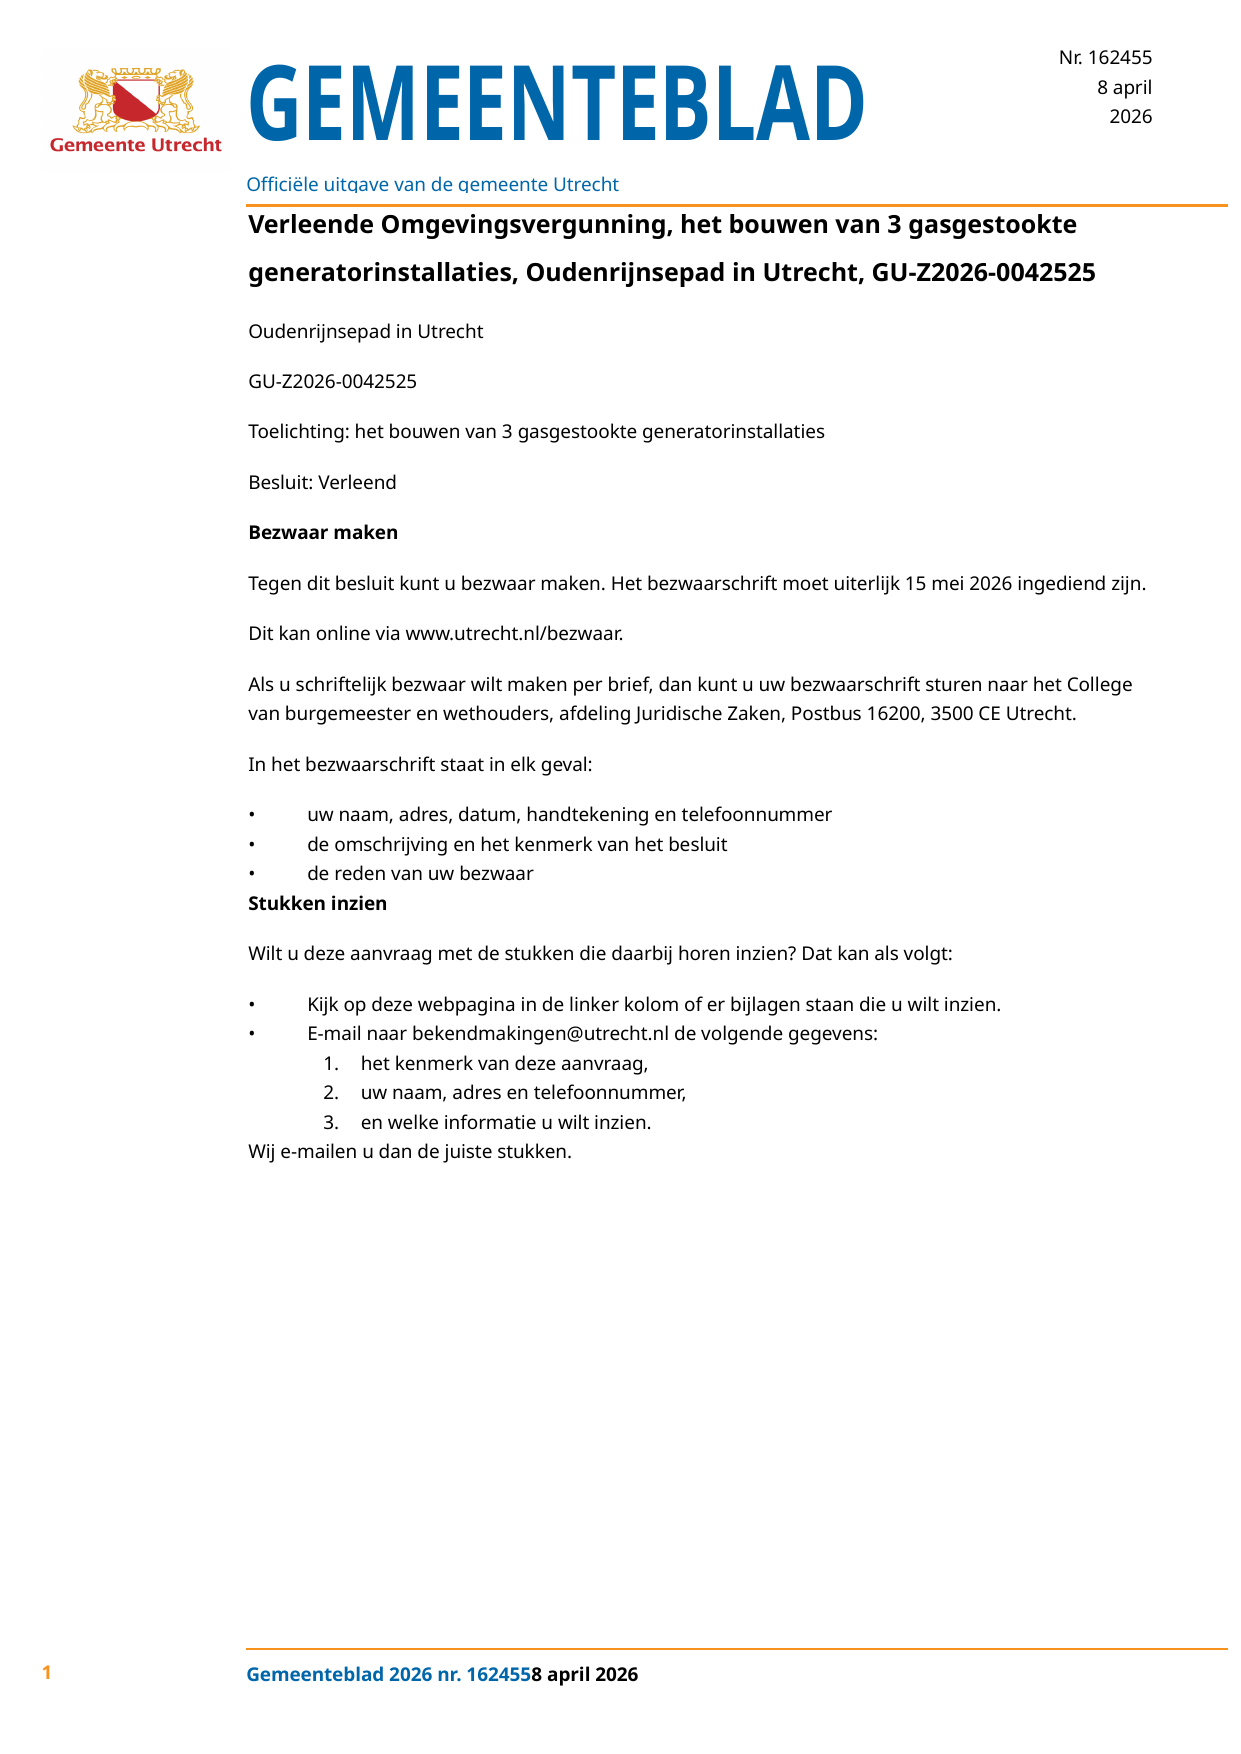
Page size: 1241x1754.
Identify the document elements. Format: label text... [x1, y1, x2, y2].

text Verleende Omgevingsvergunning, het bouwen van 3 gasgestookte generatorinstallaties, Oudenrijnsepad in Utrecht, GU-Z2026-0042525 [248, 207, 1152, 288]
text Als u schriftelijk bezwaar wilt maken per brief, dan kunt u uw bezwaarschrift sturen naar het College van burgemeester en wethouders, afdeling Juridische Zaken, Postbus 16200, 3500 CE Utrecht. [248, 671, 1152, 726]
list E-mail naar bekendmakingen@utrecht.nl de volgende gegevens: [248, 1020, 1152, 1046]
list de omschrijving en het kenmerk van het besluit [248, 831, 1152, 857]
text Tegen dit besluit kunt u bezwaar maken. Het bezwaarschrift moet uiterlijk 15 mei 2026 ingediend zijn. [248, 570, 1152, 596]
text Wij e-mailen u dan de juiste stukken. [248, 1139, 1152, 1164]
text Wilt u deze aanvraag met de stukken die daarbij horen inzien? Dat kan als volgt: [248, 940, 1152, 966]
text Besluit: Verleend [248, 469, 1152, 495]
text Toelichting: het bouwen van 3 gasgestookte generatorinstallaties [248, 419, 1152, 444]
text Oudenrijnsepad in Utrecht [248, 318, 1152, 344]
list en welke informatie u wilt inzien. [323, 1109, 1152, 1135]
list de reden van uw bezwaar [248, 860, 1152, 886]
text GU-Z2026-0042525 [248, 368, 1152, 394]
list uw naam, adres, datum, handtekening en telefoonnummer [248, 801, 1152, 827]
text Bezwaar maken [248, 519, 1152, 545]
text In het bezwaarschrift staat in elk geval: [248, 751, 1152, 777]
list Kijk op deze webpagina in de linker kolom of er bijlagen staan die u wilt inzien. [248, 991, 1152, 1017]
text Dit kan online via www.utrecht.nl/bezwaar. [248, 620, 1152, 646]
list uw naam, adres en telefoonnummer, [323, 1079, 1152, 1105]
text Stukken inzien [248, 890, 1152, 916]
list het kenmerk van deze aanvraag, [323, 1050, 1152, 1076]
picture [41, 47, 231, 172]
